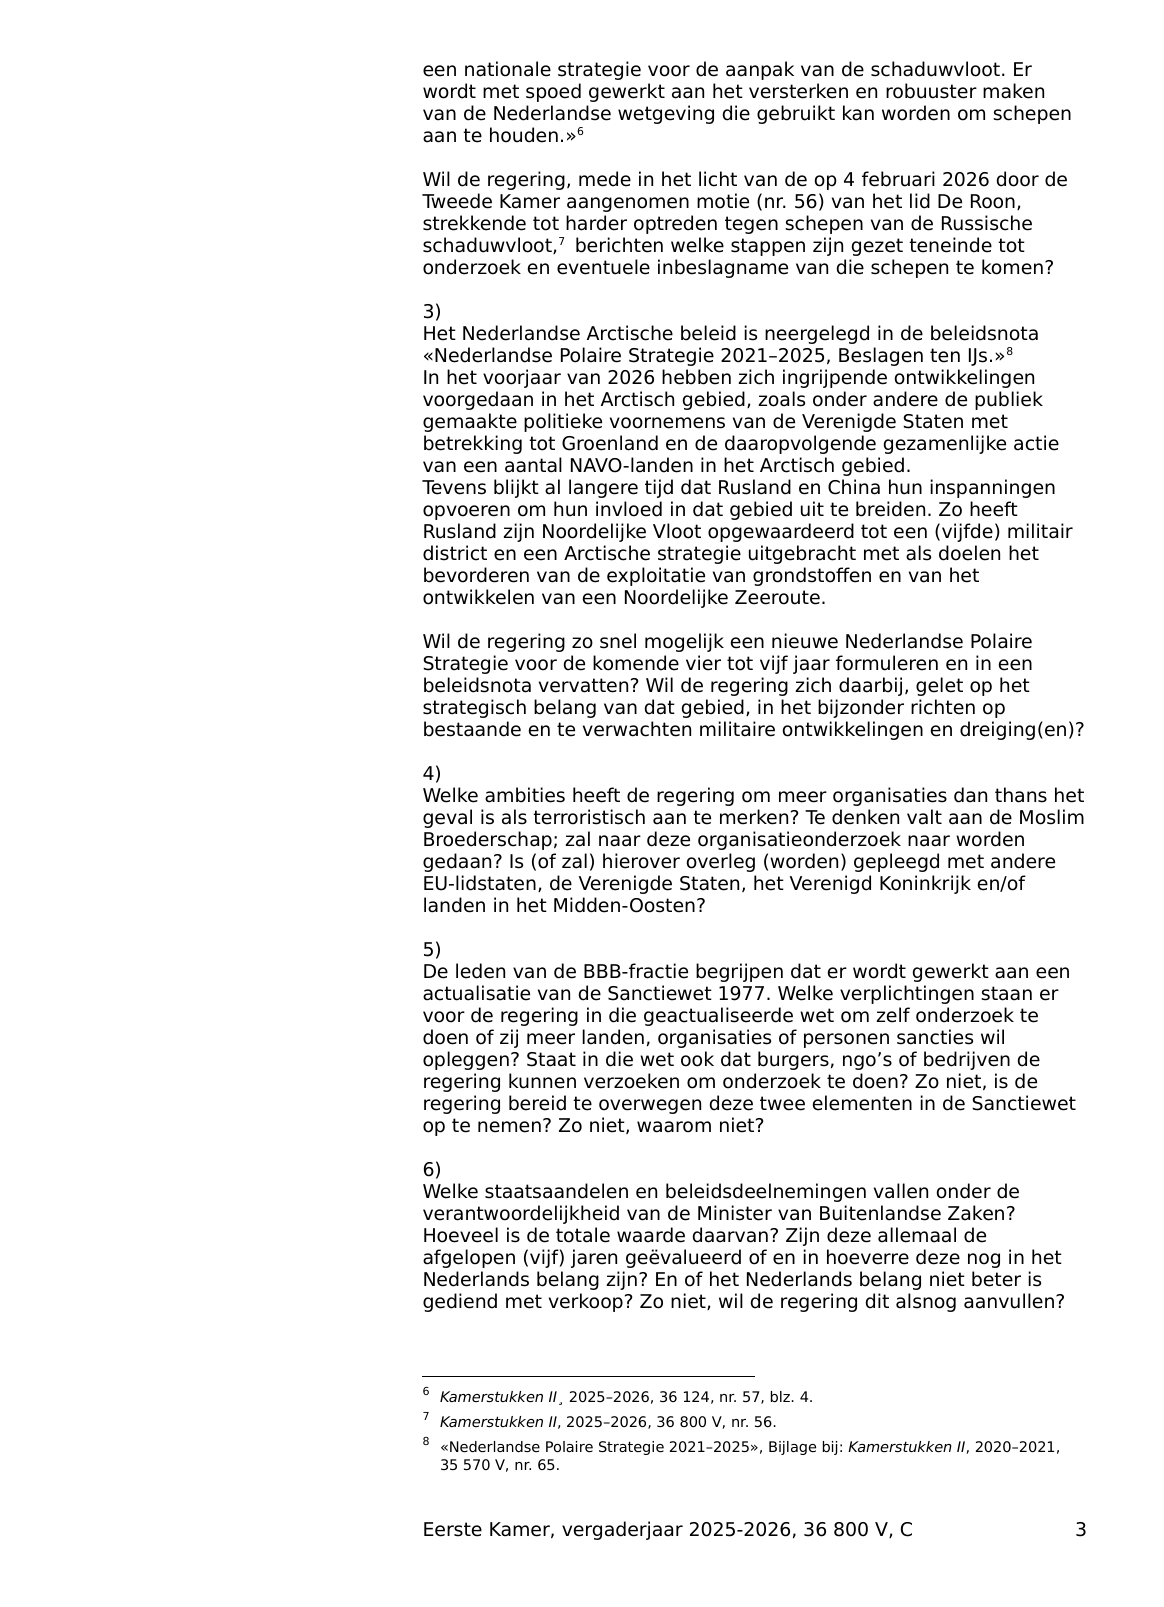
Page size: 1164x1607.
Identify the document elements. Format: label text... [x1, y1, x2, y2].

text «Nederlandse Polaire Strategie 2021–2025», Bijlage bij: Kamerstukken II, 2020–2021, 35 570 V, nr. 65. [422, 1435, 1087, 1474]
text Tevens blijkt al langere tijd dat Rusland en China hun inspanningen opvoeren om hun invloed in dat gebied uit te breiden. Zo heeft Rusland zijn Noordelijke Vloot opgewaardeerd tot een (vijfde) militair district en een Arctische strategie uitgebracht met als doelen het bevorderen van de exploitatie van grondstoffen en van het ontwikkelen van een Noordelijke Zeeroute. [422, 477, 1087, 609]
text Kamerstukken II¸ 2025–2026, 36 124, nr. 57, blz. 4. [422, 1385, 1087, 1407]
text Wil de regering zo snel mogelijk een nieuwe Nederlandse Polaire Strategie voor de komende vier tot vijf jaar formuleren en in een beleidsnota vervatten? Wil de regering zich daarbij, gelet op het strategisch belang van dat gebied, in het bijzonder richten op bestaande en te verwachten militaire ontwikkelingen en dreiging(en)? [422, 631, 1087, 741]
text Welke staatsaandelen en beleidsdeelnemingen vallen onder de verantwoordelijkheid van de Minister van Buitenlandse Zaken? Hoeveel is de totale waarde daarvan? Zijn deze allemaal de afgelopen (vijf) jaren geëvalueerd of en in hoeverre deze nog in het Nederlands belang zijn? En of het Nederlands belang niet beter is gediend met verkoop? Zo niet, wil de regering dit alsnog aanvullen? [422, 1181, 1087, 1313]
text 4) [422, 763, 1087, 785]
text In het voorjaar van 2026 hebben zich ingrijpende ontwikkelingen voorgedaan in het Arctisch gebied, zoals onder andere de publiek gemaakte politieke voornemens van de Verenigde Staten met betrekking tot Groenland en de daaropvolgende gezamenlijke actie van een aantal NAVO-landen in het Arctisch gebied. [422, 367, 1087, 477]
text 5) [422, 939, 1087, 961]
text een nationale strategie voor de aanpak van de schaduwvloot. Er wordt met spoed gewerkt aan het versterken en robuuster maken van de Nederlandse wetgeving die gebruikt kan worden om schepen aan te houden.» [422, 59, 1087, 147]
text Wil de regering, mede in het licht van de op 4 februari 2026 door de Tweede Kamer aangenomen motie (nr. 56) van het lid De Roon, strekkende tot harder optreden tegen schepen van de Russische schaduwvloot, berichten welke stappen zijn gezet teneinde tot onderzoek en eventuele inbeslagname van die schepen te komen? [422, 169, 1087, 279]
text Kamerstukken II, 2025–2026, 36 800 V, nr. 56. [422, 1410, 1087, 1432]
text Het Nederlandse Arctische beleid is neergelegd in de beleidsnota «Nederlandse Polaire Strategie 2021–2025, Beslagen ten IJs.» [422, 323, 1087, 367]
text 6) [422, 1159, 1087, 1181]
text 3) [422, 301, 1087, 323]
text De leden van de BBB-fractie begrijpen dat er wordt gewerkt aan een actualisatie van de Sanctiewet 1977. Welke verplichtingen staan er voor de regering in die geactualiseerde wet om zelf onderzoek te doen of zij meer landen, organisaties of personen sancties wil opleggen? Staat in die wet ook dat burgers, ngo’s of bedrijven de regering kunnen verzoeken om onderzoek te doen? Zo niet, is de regering bereid te overwegen deze twee elementen in de Sanctiewet op te nemen? Zo niet, waarom niet? [422, 961, 1087, 1137]
text Welke ambities heeft de regering om meer organisaties dan thans het geval is als terroristisch aan te merken? Te denken valt aan de Moslim Broederschap; zal naar deze organisatieonderzoek naar worden gedaan? Is (of zal) hierover overleg (worden) gepleegd met andere EU-lidstaten, de Verenigde Staten, het Verenigd Koninkrijk en/of landen in het Midden-Oosten? [422, 785, 1087, 917]
